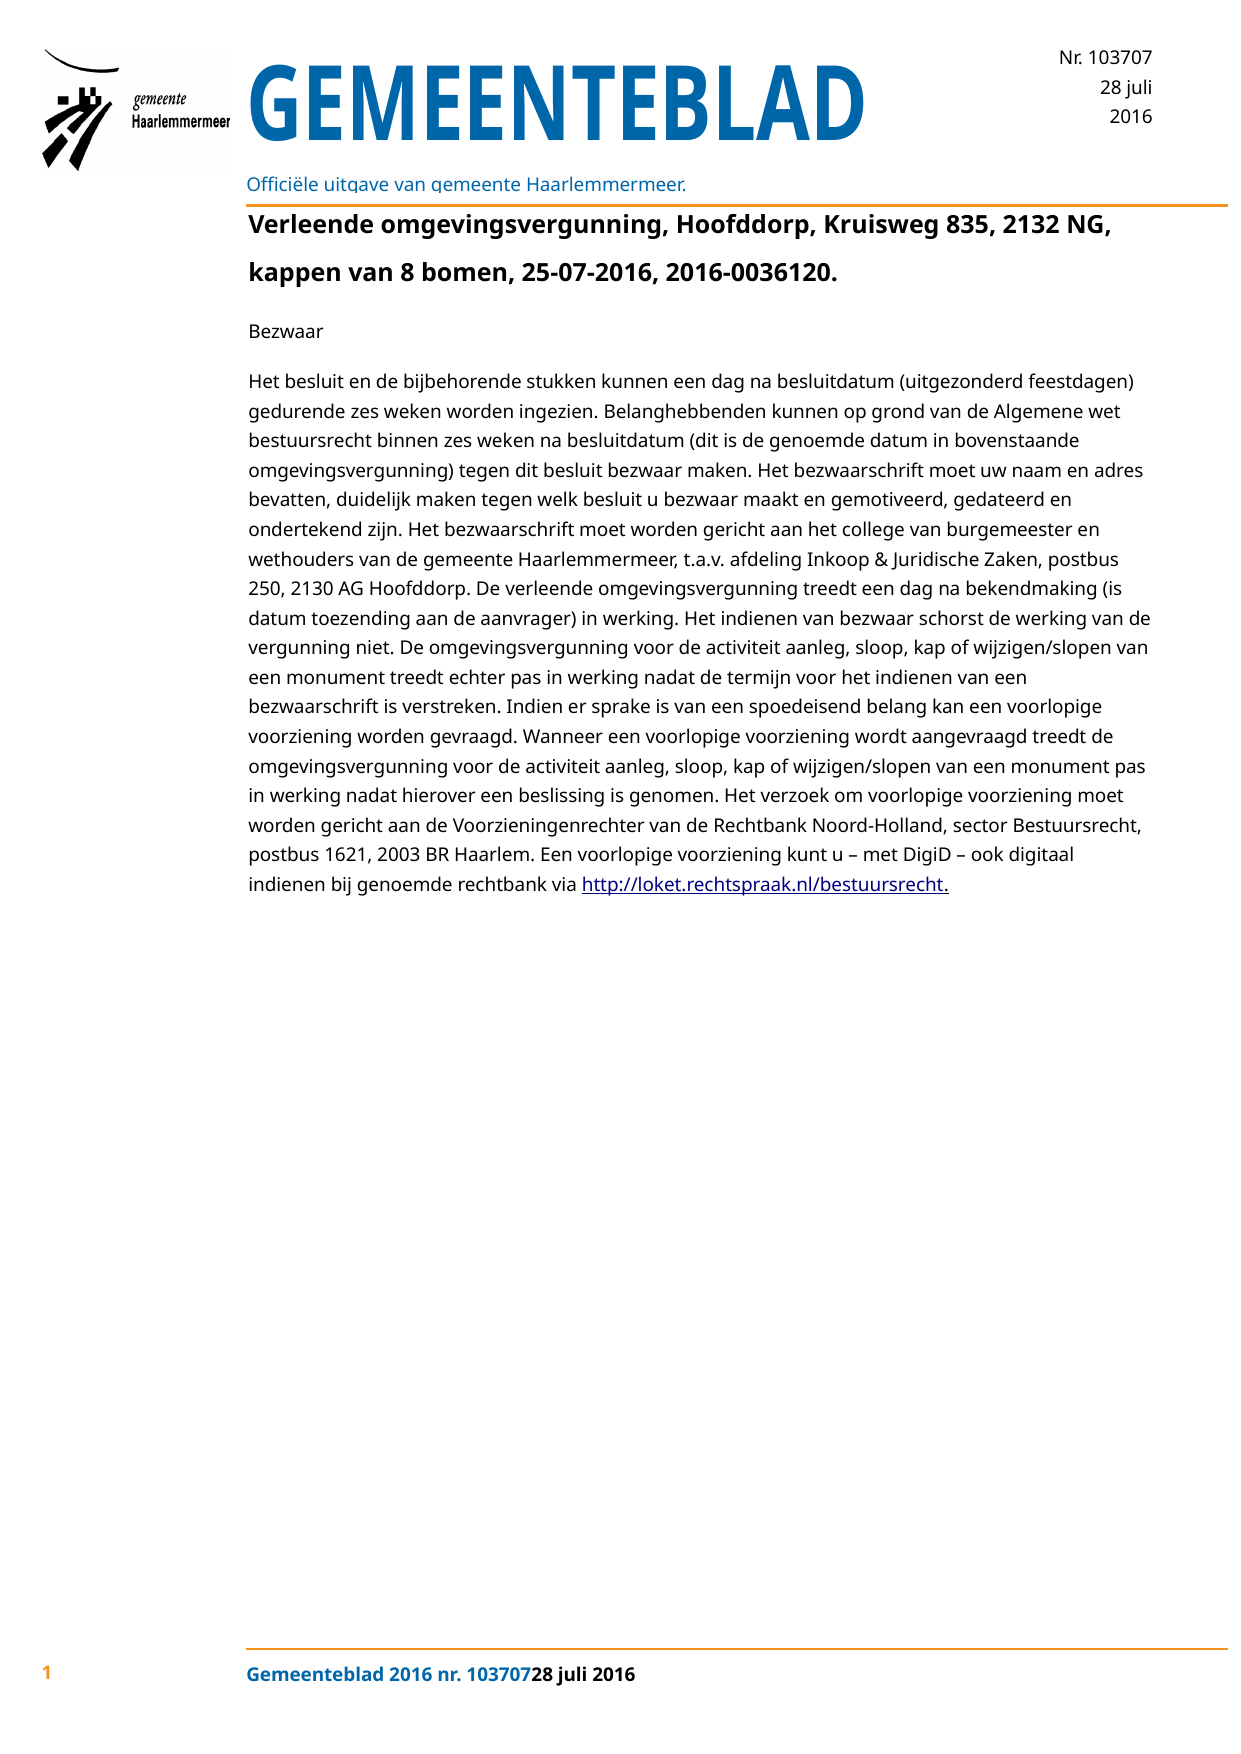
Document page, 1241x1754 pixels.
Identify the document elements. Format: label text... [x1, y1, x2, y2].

picture [41, 47, 231, 172]
text Het besluit en de bijbehorende stukken kunnen een dag na besluitdatum (uitgezonderd feestdagen) gedurende zes weken worden ingezien. Belanghebbenden kunnen op grond van de Algemene wet bestuursrecht binnen zes weken na besluitdatum (dit is de genoemde datum in bovenstaande omgevingsvergunning) tegen dit besluit bezwaar maken. Het bezwaarschrift moet uw naam en adres bevatten, duidelijk maken tegen welk besluit u bezwaar maakt en gemotiveerd, gedateerd en ondertekend zijn. Het bezwaarschrift moet worden gericht aan het college van burgemeester en wethouders van de gemeente Haarlemmermeer, t.a.v. afdeling Inkoop & Juridische Zaken, postbus 250, 2130 AG Hoofddorp. De verleende omgevingsvergunning treedt een dag na bekendmaking (is datum toezending aan de aanvrager) in werking. Het indienen van bezwaar schorst de werking van de vergunning niet. De omgevingsvergunning voor de activiteit aanleg, sloop, kap of wijzigen/slopen van een monument treedt echter pas in werking nadat de termijn voor het indienen van een bezwaarschrift is verstreken. Indien er sprake is van een spoedeisend belang kan een voorlopige voorziening worden gevraagd. Wanneer een voorlopige voorziening wordt aangevraagd treedt de omgevingsvergunning voor de activiteit aanleg, sloop, kap of wijzigen/slopen van een monument pas in werking nadat hierover een beslissing is genomen. Het verzoek om voorlopige voorziening moet worden gericht aan de Voorzieningenrechter van de Rechtbank Noord-Holland, sector Bestuursrecht, postbus 1621, 2003 BR Haarlem. Een voorlopige voorziening kunt u – met DigiD – ook digitaal indienen bij genoemde rechtbank via http://loket.rechtspraak.nl/bestuursrecht. [248, 368, 1152, 897]
text Verleende omgevingsvergunning, Hoofddorp, Kruisweg 835, 2132 NG, kappen van 8 bomen, 25-07-2016, 2016-0036120. [248, 207, 1152, 288]
text Bezwaar [248, 318, 1152, 344]
